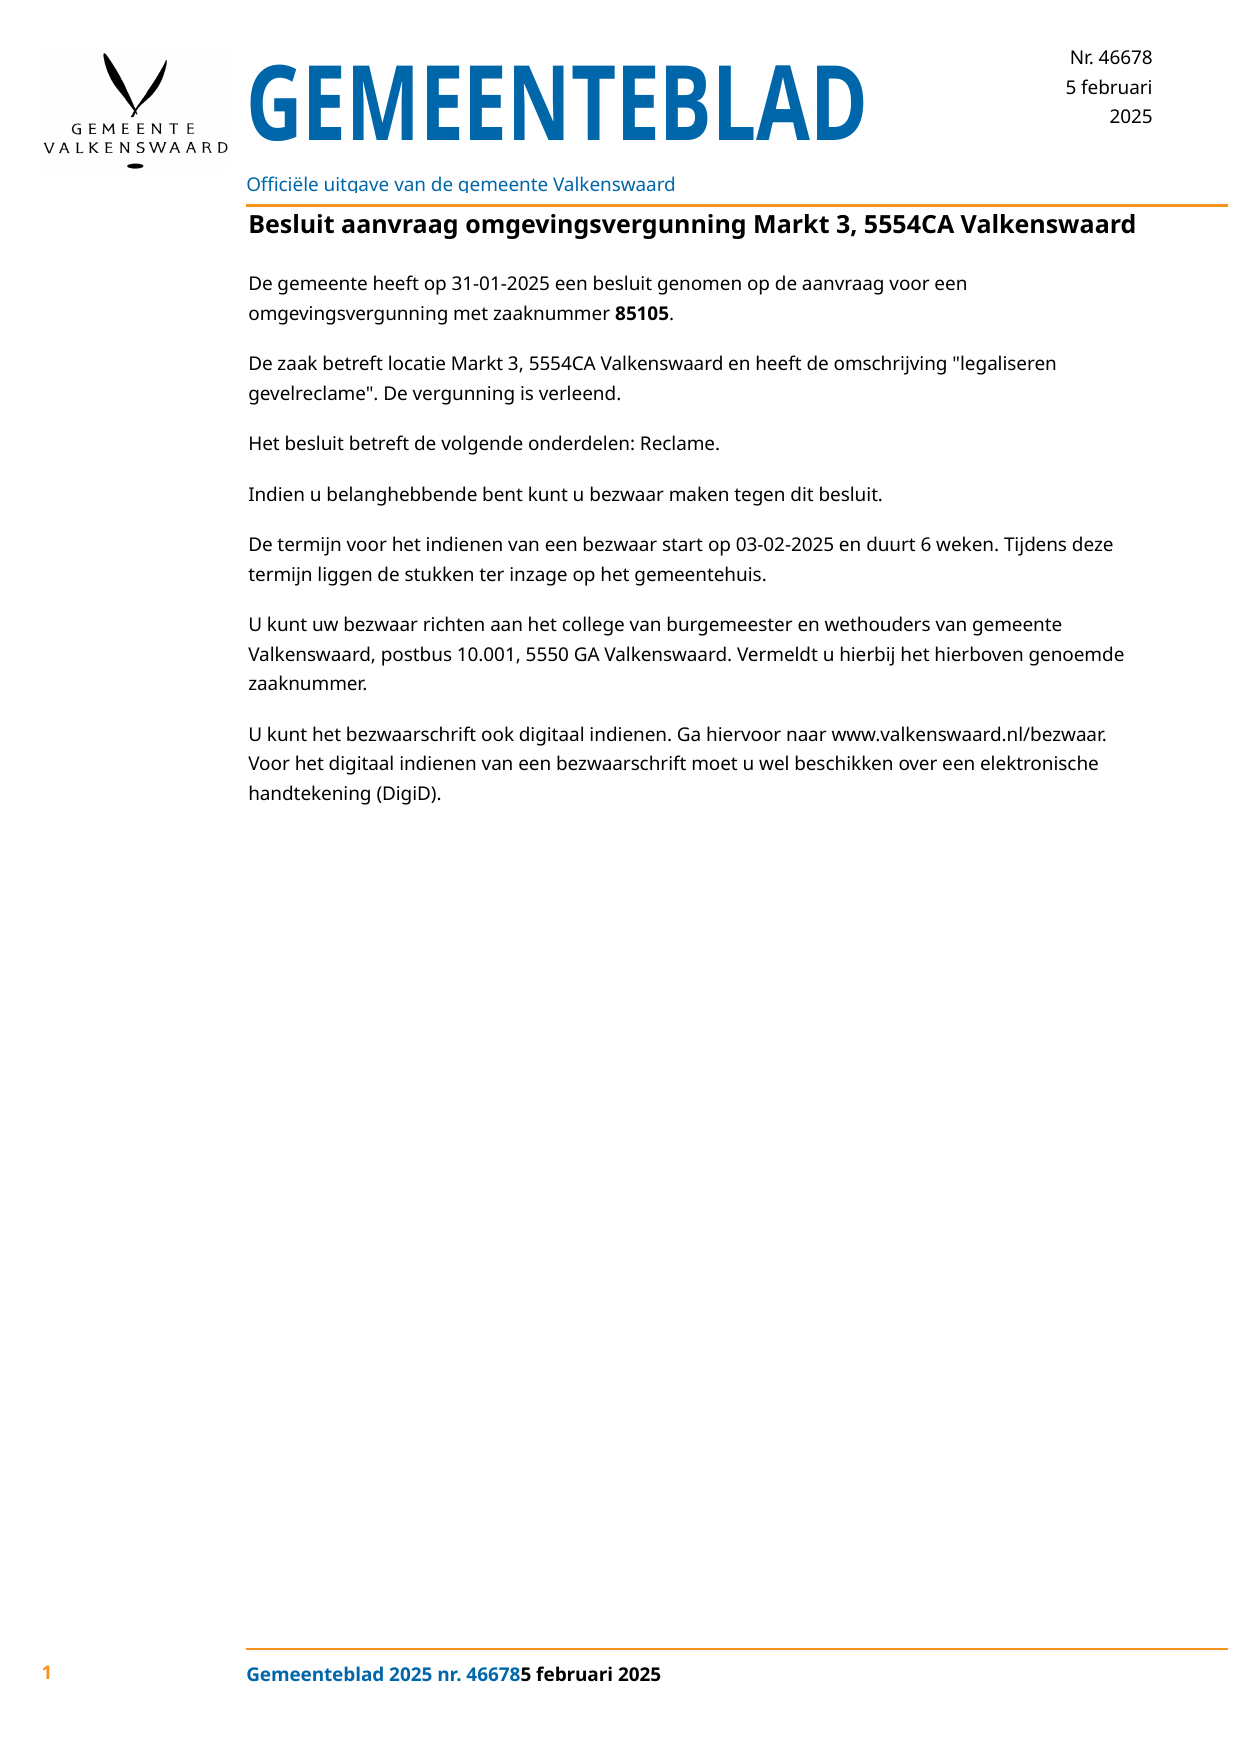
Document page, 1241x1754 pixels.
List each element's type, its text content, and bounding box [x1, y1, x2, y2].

text De zaak betreft locatie Markt 3, 5554CA Valkenswaard en heeft de omschrijving "legaliseren gevelreclame". De vergunning is verleend. [248, 350, 1152, 406]
text U kunt uw bezwaar richten aan het college van burgemeester en wethouders van gemeente Valkenswaard, postbus 10.001, 5550 GA Valkenswaard. Vermeldt u hierbij het hierboven genoemde zaaknummer. [248, 611, 1152, 696]
text De termijn voor het indienen van een bezwaar start op 03-02-2025 en duurt 6 weken. Tijdens deze termijn liggen de stukken ter inzage op het gemeentehuis. [248, 531, 1152, 586]
text Indien u belanghebbende bent kunt u bezwaar maken tegen dit besluit. [248, 481, 1152, 506]
text De gemeente heeft op 31-01-2025 een besluit genomen op de aanvraag voor een omgevingsvergunning met zaaknummer 85105. [248, 270, 1152, 326]
text U kunt het bezwaarschrift ook digitaal indienen. Ga hiervoor naar www.valkenswaard.nl/bezwaar. Voor het digitaal indienen van een bezwaarschrift moet u wel beschikken over een elektronische handtekening (DigiD). [248, 721, 1152, 806]
text Besluit aanvraag omgevingsvergunning Markt 3, 5554CA Valkenswaard [248, 207, 1152, 241]
picture [41, 47, 231, 172]
text Het besluit betreft de volgende onderdelen: Reclame. [248, 430, 1152, 456]
